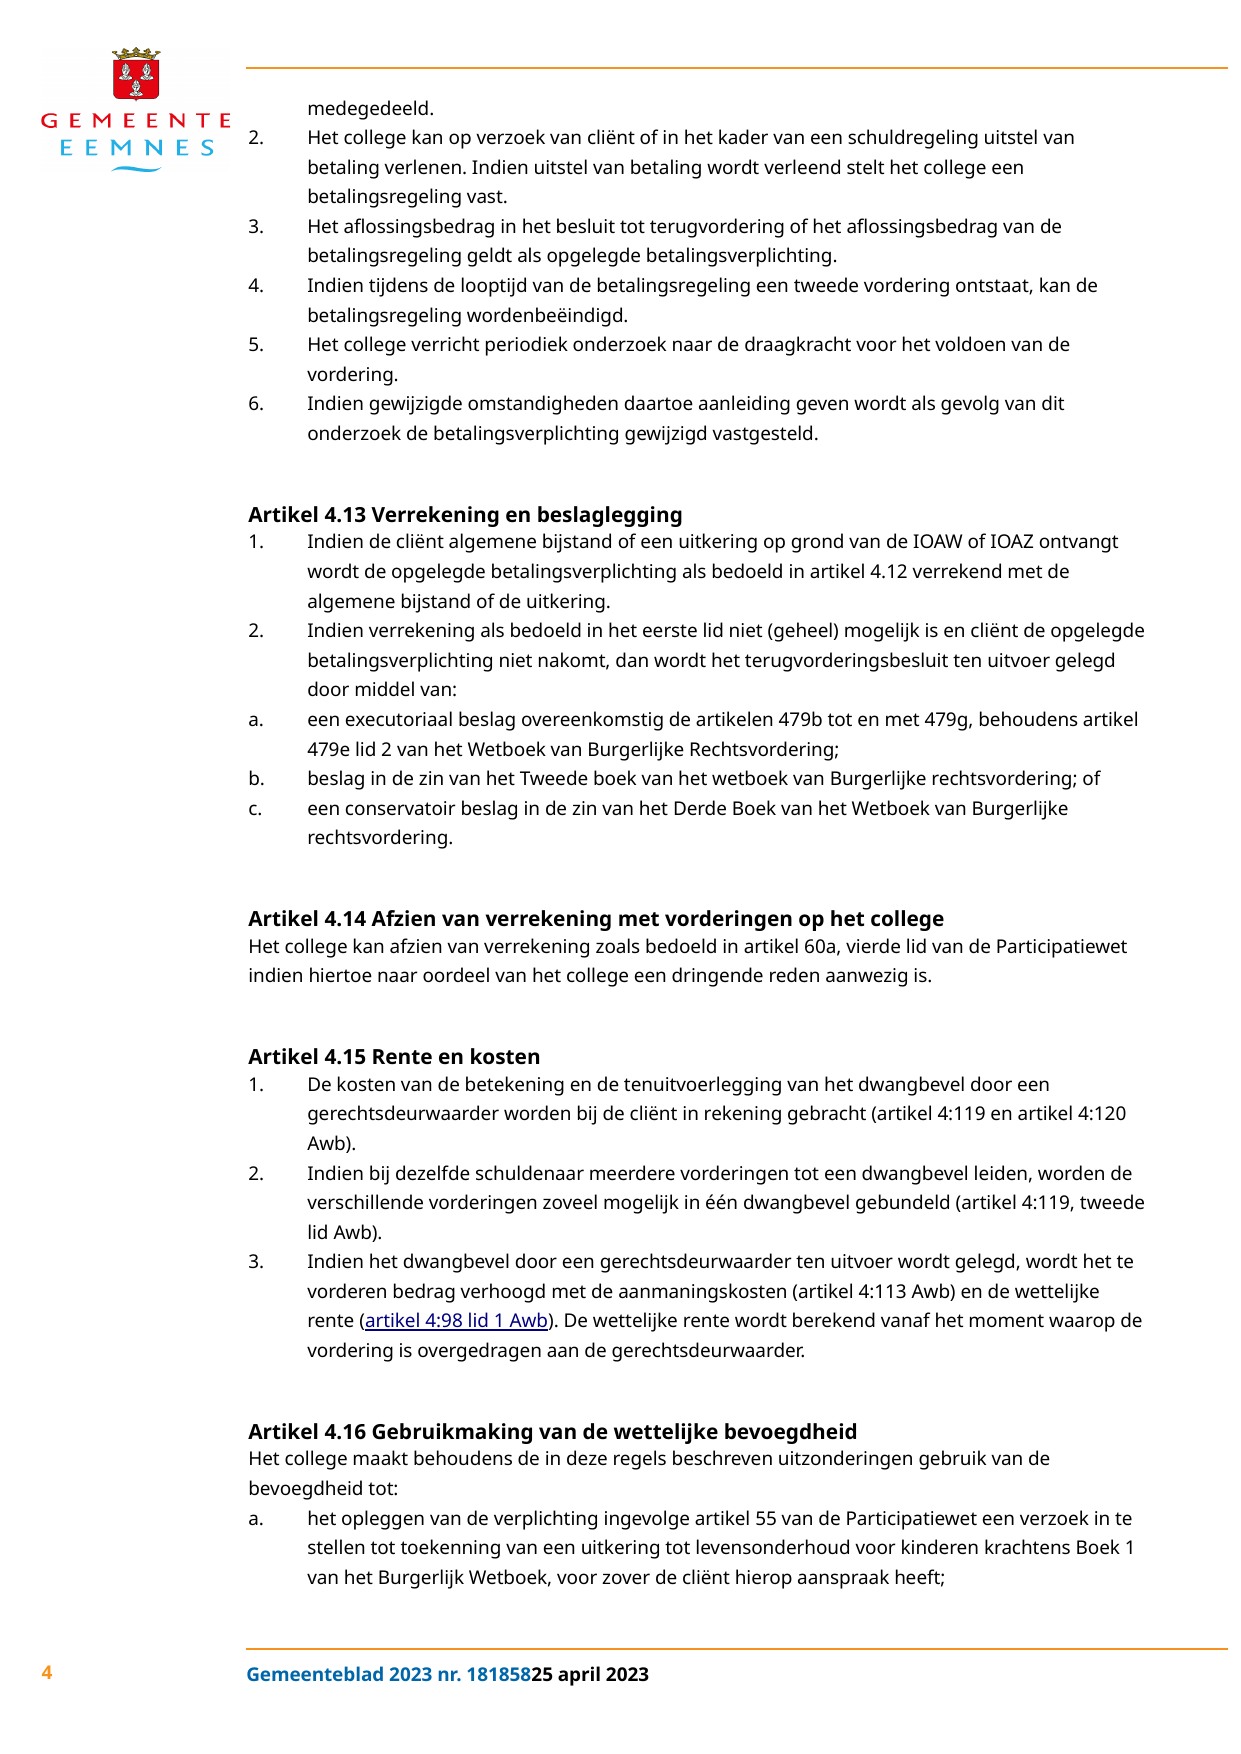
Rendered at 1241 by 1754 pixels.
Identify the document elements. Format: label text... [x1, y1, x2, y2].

list Indien bij dezelfde schuldenaar meerdere vorderingen tot een dwangbevel leiden, worden de verschillende vorderingen zoveel mogelijk in één dwangbevel gebundeld (artikel 4:119, tweede lid Awb). [248, 1160, 1152, 1244]
list Indien de cliënt algemene bijstand of een uitkering op grond van de IOAW of IOAZ ontvangt wordt de opgelegde betalingsverplichting als bedoeld in artikel 4.12 verrekend met de algemene bijstand of de uitkering. [248, 529, 1152, 613]
list medegedeeld. [248, 95, 1152, 121]
list Indien het dwangbevel door een gerechtsdeurwaarder ten uitvoer wordt gelegd, wordt het te vorderen bedrag verhoogd met de aanmaningskosten (artikel 4:113 Awb) en de wettelijke rente (artikel 4:98 lid 1 Awb). De wettelijke rente wordt berekend vanaf het moment waarop de vordering is overgedragen aan de gerechtsdeurwaarder. [248, 1248, 1152, 1363]
list het opleggen van de verplichting ingevolge artikel 55 van de Participatiewet een verzoek in te stellen tot toekenning van een uitkering tot levensonderhoud voor kinderen krachtens Boek 1 van het Burgerlijk Wetboek, voor zover de cliënt hierop aanspraak heeft; [248, 1505, 1152, 1590]
list beslag in de zin van het Tweede boek van het wetboek van Burgerlijke rechtsvordering; of [248, 765, 1152, 791]
list Het college kan op verzoek van cliënt of in het kader van een schuldregeling uitstel van betaling verlenen. Indien uitstel van betaling wordt verleend stelt het college een betalingsregeling vast. [248, 124, 1152, 209]
text Artikel 4.15 Rente en kosten [248, 1042, 1152, 1071]
text Het college maakt behoudens de in deze regels beschreven uitzonderingen gebruik van de bevoegdheid tot: [248, 1446, 1152, 1501]
list een conservatoir beslag in de zin van het Derde Boek van het Wetboek van Burgerlijke rechtsvordering. [248, 795, 1152, 850]
list Het college verricht periodiek onderzoek naar de draagkracht voor het voldoen van de vordering. [248, 331, 1152, 387]
list Het aflossingsbedrag in het besluit tot terugvordering of het aflossingsbedrag van de betalingsregeling geldt als opgelegde betalingsverplichting. [248, 213, 1152, 268]
picture [41, 47, 231, 172]
list Indien gewijzigde omstandigheden daartoe aanleiding geven wordt als gevolg van dit onderzoek de betalingsverplichting gewijzigd vastgesteld. [248, 391, 1152, 446]
text Het college kan afzien van verrekening zoals bedoeld in artikel 60a, vierde lid van de Participatiewet indien hiertoe naar oordeel van het college een dringende reden aanwezig is. [248, 933, 1152, 988]
list Indien verrekening als bedoeld in het eerste lid niet (geheel) mogelijk is en cliënt de opgelegde betalingsverplichting niet nakomt, dan wordt het terugvorderingsbesluit ten uitvoer gelegd door middel van: [248, 617, 1152, 702]
text Artikel 4.13 Verrekening en beslaglegging [248, 500, 1152, 529]
text Artikel 4.14 Afzien van verrekening met vorderingen op het college [248, 904, 1152, 933]
list De kosten van de betekening en de tenuitvoerlegging van het dwangbevel door een gerechtsdeurwaarder worden bij de cliënt in rekening gebracht (artikel 4:119 en artikel 4:120 Awb). [248, 1071, 1152, 1156]
list een executoriaal beslag overeenkomstig de artikelen 479b tot en met 479g, behoudens artikel 479e lid 2 van het Wetboek van Burgerlijke Rechtsvordering; [248, 706, 1152, 761]
list Indien tijdens de looptijd van de betalingsregeling een tweede vordering ontstaat, kan de betalingsregeling wordenbeëindigd. [248, 272, 1152, 328]
text Artikel 4.16 Gebruikmaking van de wettelijke bevoegdheid [248, 1417, 1152, 1446]
